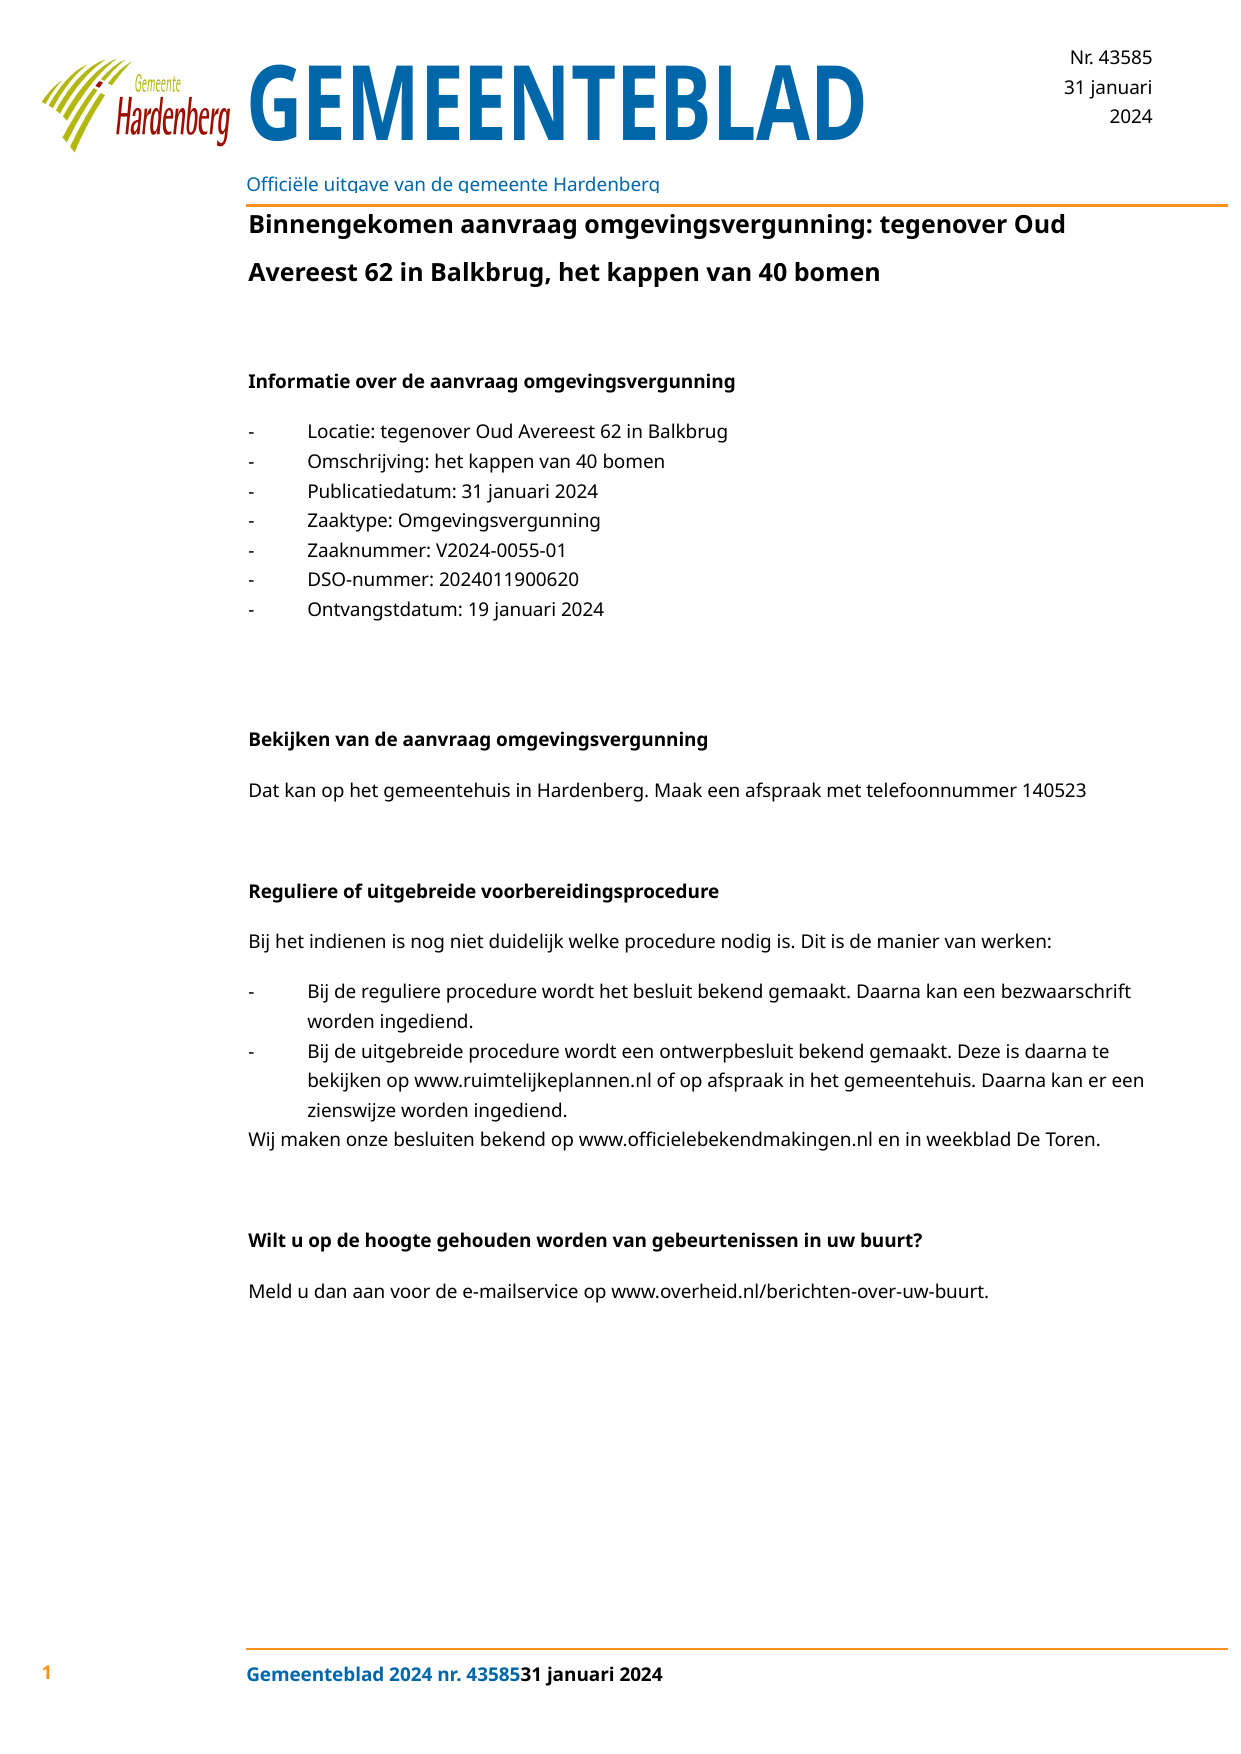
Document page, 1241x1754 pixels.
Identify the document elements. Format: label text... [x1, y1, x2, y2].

list Bij de reguliere procedure wordt het besluit bekend gemaakt. Daarna kan een bezwaarschrift worden ingediend. [248, 979, 1152, 1034]
text Bekijken van de aanvraag omgevingsvergunning [248, 727, 1152, 752]
list Publicatiedatum: 31 januari 2024 [248, 478, 1152, 504]
list Omschrijving: het kappen van 40 bomen [248, 448, 1152, 474]
list Bij de uitgebreide procedure wordt een ontwerpbesluit bekend gemaakt. Deze is daarna te bekijken op www.ruimtelijkeplannen.nl of op afspraak in het gemeentehuis. Daarna kan er een zienswijze worden ingediend. [248, 1038, 1152, 1123]
text Dat kan op het gemeentehuis in Hardenberg. Maak een afspraak met telefoonnummer 140523 [248, 777, 1152, 803]
text Wij maken onze besluiten bekend op www.officielebekendmakingen.nl en in weekblad De Toren. [248, 1127, 1152, 1152]
text Meld u dan aan voor de e-mailservice op www.overheid.nl/berichten-over-uw-buurt. [248, 1278, 1152, 1304]
list Zaaknummer: V2024-0055-01 [248, 537, 1152, 563]
picture [41, 47, 231, 172]
text Informatie over de aanvraag omgevingsvergunning [248, 368, 1152, 394]
list Ontvangstdatum: 19 januari 2024 [248, 596, 1152, 622]
text Bij het indienen is nog niet duidelijk welke procedure nodig is. Dit is de manier van werken: [248, 928, 1152, 954]
list DSO-nummer: 2024011900620 [248, 567, 1152, 592]
list Locatie: tegenover Oud Avereest 62 in Balkbrug [248, 419, 1152, 444]
list Zaaktype: Omgevingsvergunning [248, 507, 1152, 533]
text Binnengekomen aanvraag omgevingsvergunning: tegenover Oud Avereest 62 in Balkbrug, het kappen van 40 bomen [248, 207, 1152, 288]
text Reguliere of uitgebreide voorbereidingsprocedure [248, 878, 1152, 904]
text Wilt u op de hoogte gehouden worden van gebeurtenissen in uw buurt? [248, 1227, 1152, 1253]
